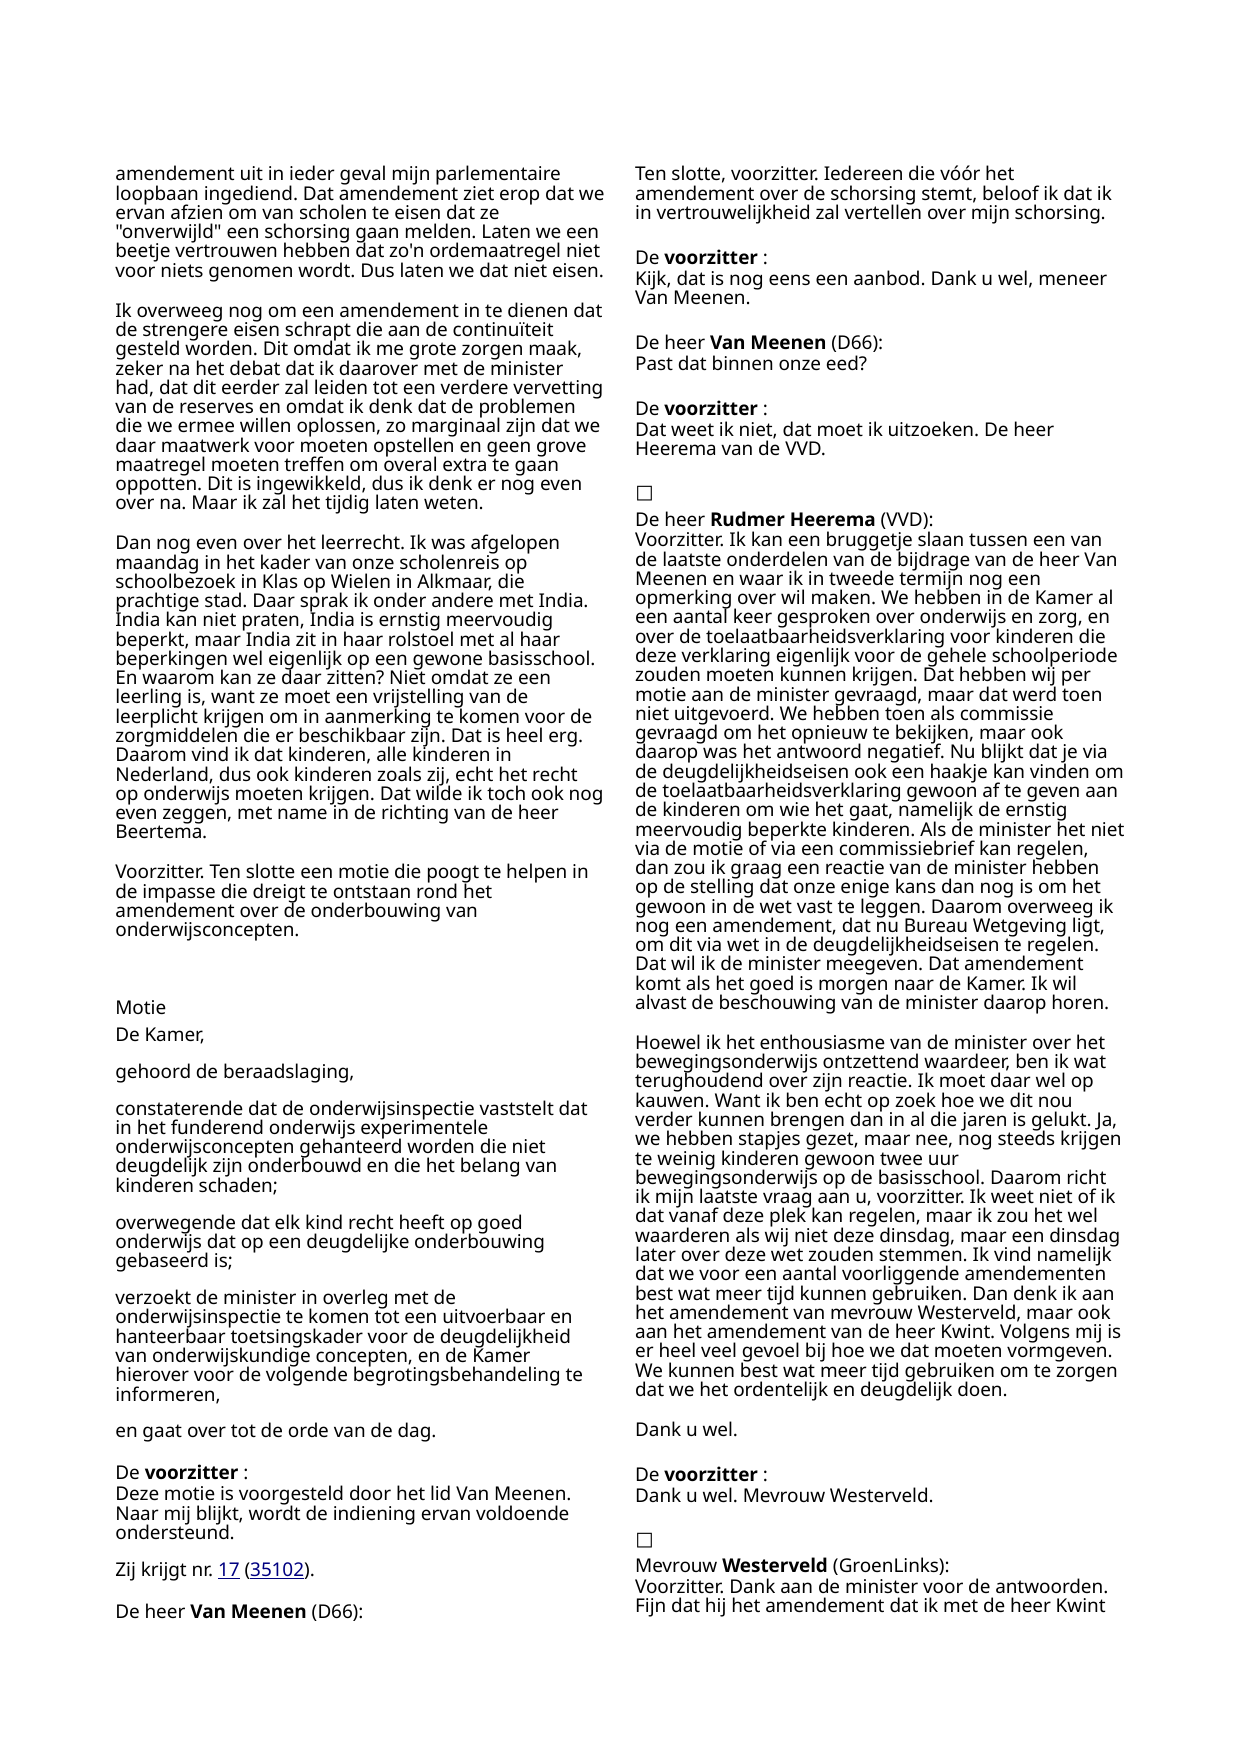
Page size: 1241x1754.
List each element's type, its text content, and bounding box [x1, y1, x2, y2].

text De Kamer, [115, 1026, 605, 1045]
text Zij krijgt nr. 17 (35102). [115, 1561, 605, 1580]
text De voorzitter : [635, 1461, 1125, 1487]
text Ten slotte, voorzitter. Iedereen die vóór het amendement over de schorsing stemt, beloof ik dat ik in vertrouwelijkheid zal vertellen over mijn schorsing. [635, 165, 1125, 223]
text Hoewel ik het enthousiasme van de minister over het bewegingsonderwijs ontzettend waardeer, ben ik wat terughoudend over zijn reactie. Ik moet daar wel op kauwen. Want ik ben echt op zoek hoe we dit nou verder kunnen brengen dan in al die jaren is gelukt. Ja, we hebben stapjes gezet, maar nee, nog steeds krijgen te weinig kinderen gewoon twee uur bewegingsonderwijs op de basisschool. Daarom richt ik mijn laatste vraag aan u, voorzitter. Ik weet niet of ik dat vanaf deze plek kan regelen, maar ik zou het wel waarderen als wij niet deze dinsdag, maar een dinsdag later over deze wet zouden stemmen. Ik vind namelijk dat we voor een aantal voorliggende amendementen best wat meer tijd kunnen gebruiken. Dan denk ik aan het amendement van mevrouw Westerveld, maar ook aan het amendement van de heer Kwint. Volgens mij is er heel veel gevoel bij hoe we dat moeten vormgeven. We kunnen best wat meer tijd gebruiken om te zorgen dat we het ordentelijk en deugdelijk doen. [635, 1034, 1125, 1400]
text Motie [115, 994, 605, 1020]
text constaterende dat de onderwijsinspectie vaststelt dat in het funderend onderwijs experimentele onderwijsconcepten gehanteerd worden die niet deugdelijk zijn onderbouwd en die het belang van kinderen schaden; [115, 1099, 605, 1196]
text Dat weet ik niet, dat moet ik uitzoeken. De heer Heerema van de VVD. [635, 421, 1125, 459]
text Voorzitter. Ik kan een bruggetje slaan tussen een van de laatste onderdelen van de bijdrage van de heer Van Meenen en waar ik in tweede termijn nog een opmerking over wil maken. We hebben in de Kamer al een aantal keer gesproken over onderwijs en zorg, en over de toelaatbaarheidsverklaring voor kinderen die deze verklaring eigenlijk voor de gehele schoolperiode zouden moeten kunnen krijgen. Dat hebben wij per motie aan de minister gevraagd, maar dat werd toen niet uitgevoerd. We hebben toen als commissie gevraagd om het opnieuw te bekijken, maar ook daarop was het antwoord negatief. Nu blijkt dat je via de deugdelijkheidseisen ook een haakje kan vinden om de toelaatbaarheidsverklaring gewoon af te geven aan de kinderen om wie het gaat, namelijk de ernstig meervoudig beperkte kinderen. Als de minister het niet via de motie of via een commissiebrief kan regelen, dan zou ik graag een reactie van de minister hebben op de stelling dat onze enige kans dan nog is om het gewoon in de wet vast te leggen. Daarom overweeg ik nog een amendement, dat nu Bureau Wetgeving ligt, om dit via wet in de deugdelijkheidseisen te regelen. Dat wil ik de minister meegeven. Dat amendement komt als het goed is morgen naar de Kamer. Ik wil alvast de beschouwing van de minister daarop horen. [635, 531, 1125, 1013]
text ⬜ [635, 480, 1125, 506]
text Kijk, dat is nog eens een aanbod. Dank u wel, meneer Van Meenen. [635, 270, 1125, 308]
text Dank u wel. [635, 1421, 1125, 1440]
text Deze motie is voorgesteld door het lid Van Meenen. Naar mij blijkt, wordt de indiening ervan voldoende ondersteund. [115, 1485, 605, 1543]
text De heer Van Meenen (D66): [635, 329, 1125, 355]
text Voorzitter. Dank aan de minister voor de antwoorden. Fijn dat hij het amendement dat ik met de heer Kwint [635, 1578, 1125, 1617]
text en gaat over tot de orde van de dag. [115, 1422, 605, 1442]
text verzoekt de minister in overleg met de onderwijsinspectie te komen tot een uitvoerbaar en hanteerbaar toetsingskader voor de deugdelijkheid van onderwijskundige concepten, en de Kamer hierover voor de volgende begrotingsbehandeling te informeren, [115, 1289, 605, 1405]
text Dank u wel. Mevrouw Westerveld. [635, 1487, 1125, 1506]
text ⬜ [635, 1527, 1125, 1552]
text overwegende dat elk kind recht heeft op goed onderwijs dat op een deugdelijke onderbouwing gebaseerd is; [115, 1214, 605, 1271]
text Mevrouw Westerveld (GroenLinks): [635, 1552, 1125, 1578]
text Past dat binnen onze eed? [635, 355, 1125, 374]
text Ik overweeg nog om een amendement in te dienen dat de strengere eisen schrapt die aan de continuïteit gesteld worden. Dit omdat ik me grote zorgen maak, zeker na het debat dat ik daarover met de minister had, dat dit eerder zal leiden tot een verdere vervetting van de reserves en omdat ik denk dat de problemen die we ermee willen oplossen, zo marginaal zijn dat we daar maatwerk voor moeten opstellen en geen grove maatregel moeten treffen om overal extra te gaan oppotten. Dit is ingewikkeld, dus ik denk er nog even over na. Maar ik zal het tijdig laten weten. [115, 302, 605, 514]
text De heer Rudmer Heerema (VVD): [635, 506, 1125, 531]
text De heer Van Meenen (D66): [115, 1598, 605, 1623]
text De voorzitter : [635, 395, 1125, 421]
text gehoord de beraadslaging, [115, 1063, 605, 1082]
text amendement uit in ieder geval mijn parlementaire loopbaan ingediend. Dat amendement ziet erop dat we ervan afzien om van scholen te eisen dat ze "onverwijld" een schorsing gaan melden. Laten we een beetje vertrouwen hebben dat zo'n ordemaatregel niet voor niets genomen wordt. Dus laten we dat niet eisen. [115, 165, 605, 281]
text De voorzitter : [115, 1459, 605, 1485]
text Voorzitter. Ten slotte een motie die poogt te helpen in de impasse die dreigt te ontstaan rond het amendement over de onderbouwing van onderwijsconcepten. [115, 863, 605, 941]
text De voorzitter : [635, 244, 1125, 270]
text Dan nog even over het leerrecht. Ik was afgelopen maandag in het kader van onze scholenreis op schoolbezoek in Klas op Wielen in Alkmaar, die prachtige stad. Daar sprak ik onder andere met India. India kan niet praten, India is ernstig meervoudig beperkt, maar India zit in haar rolstoel met al haar beperkingen wel eigenlijk op een gewone basisschool. En waarom kan ze daar zitten? Niet omdat ze een leerling is, want ze moet een vrijstelling van de leerplicht krijgen om in aanmerking te komen voor de zorgmiddelen die er beschikbaar zijn. Dat is heel erg. Daarom vind ik dat kinderen, alle kinderen in Nederland, dus ook kinderen zoals zij, echt het recht op onderwijs moeten krijgen. Dat wilde ik toch ook nog even zeggen, met name in de richting van de heer Beertema. [115, 534, 605, 843]
